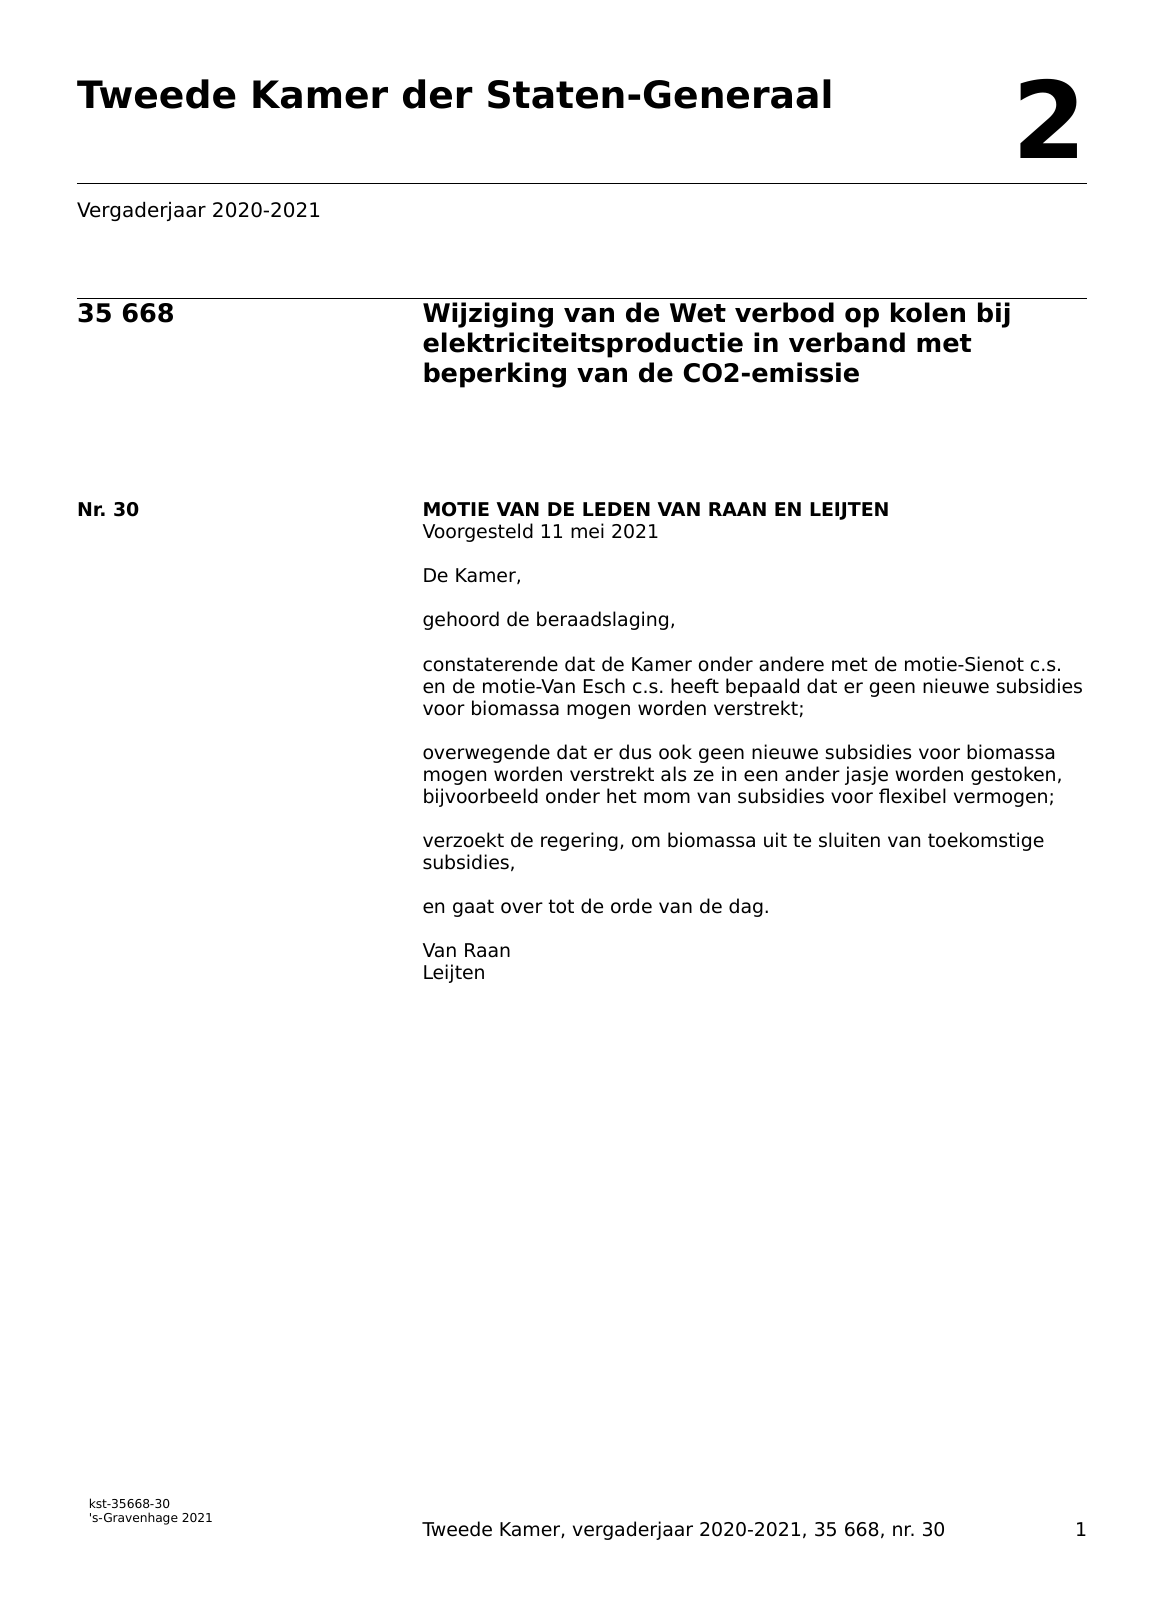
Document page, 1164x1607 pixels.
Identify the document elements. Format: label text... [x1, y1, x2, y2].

text Leijten [422, 962, 1087, 984]
text overwegende dat er dus ook geen nieuwe subsidies voor biomassa mogen worden verstrekt als ze in een ander jasje worden gestoken, bijvoorbeeld onder het mom van subsidies voor flexibel vermogen; [422, 742, 1087, 808]
text en gaat over tot de orde van de dag. [422, 896, 1087, 918]
text Van Raan [422, 940, 1087, 962]
table_cell Vergaderjaar 2020-2021 [77, 184, 1087, 298]
text De Kamer, [422, 565, 1087, 587]
text gehoord de beraadslaging, [422, 609, 1087, 631]
text Voorgesteld 11 mei 2021 [422, 521, 1087, 543]
table_header 2 [886, 59, 1087, 183]
subtitle Nr. 30 MOTIE VAN DE LEDEN VAN RAAN EN LEIJTEN [77, 499, 1087, 521]
text kst-35668-30 [88, 1497, 323, 1511]
text constaterende dat de Kamer onder andere met de motie-Sienot c.s. en de motie-Van Esch c.s. heeft bepaald dat er geen nieuwe subsidies voor biomassa mogen worden verstrekt; [422, 653, 1087, 719]
subtitle 35 668 Wijziging van de Wet verbod op kolen bij elektriciteitsproductie in verband met beperking van de CO2-emissie [77, 299, 1087, 388]
text verzoekt de regering, om biomassa uit te sluiten van toekomstige subsidies, [422, 830, 1087, 874]
table_header Tweede Kamer der Staten-Generaal [77, 59, 886, 183]
text 's-Gravenhage 2021 [88, 1511, 323, 1525]
